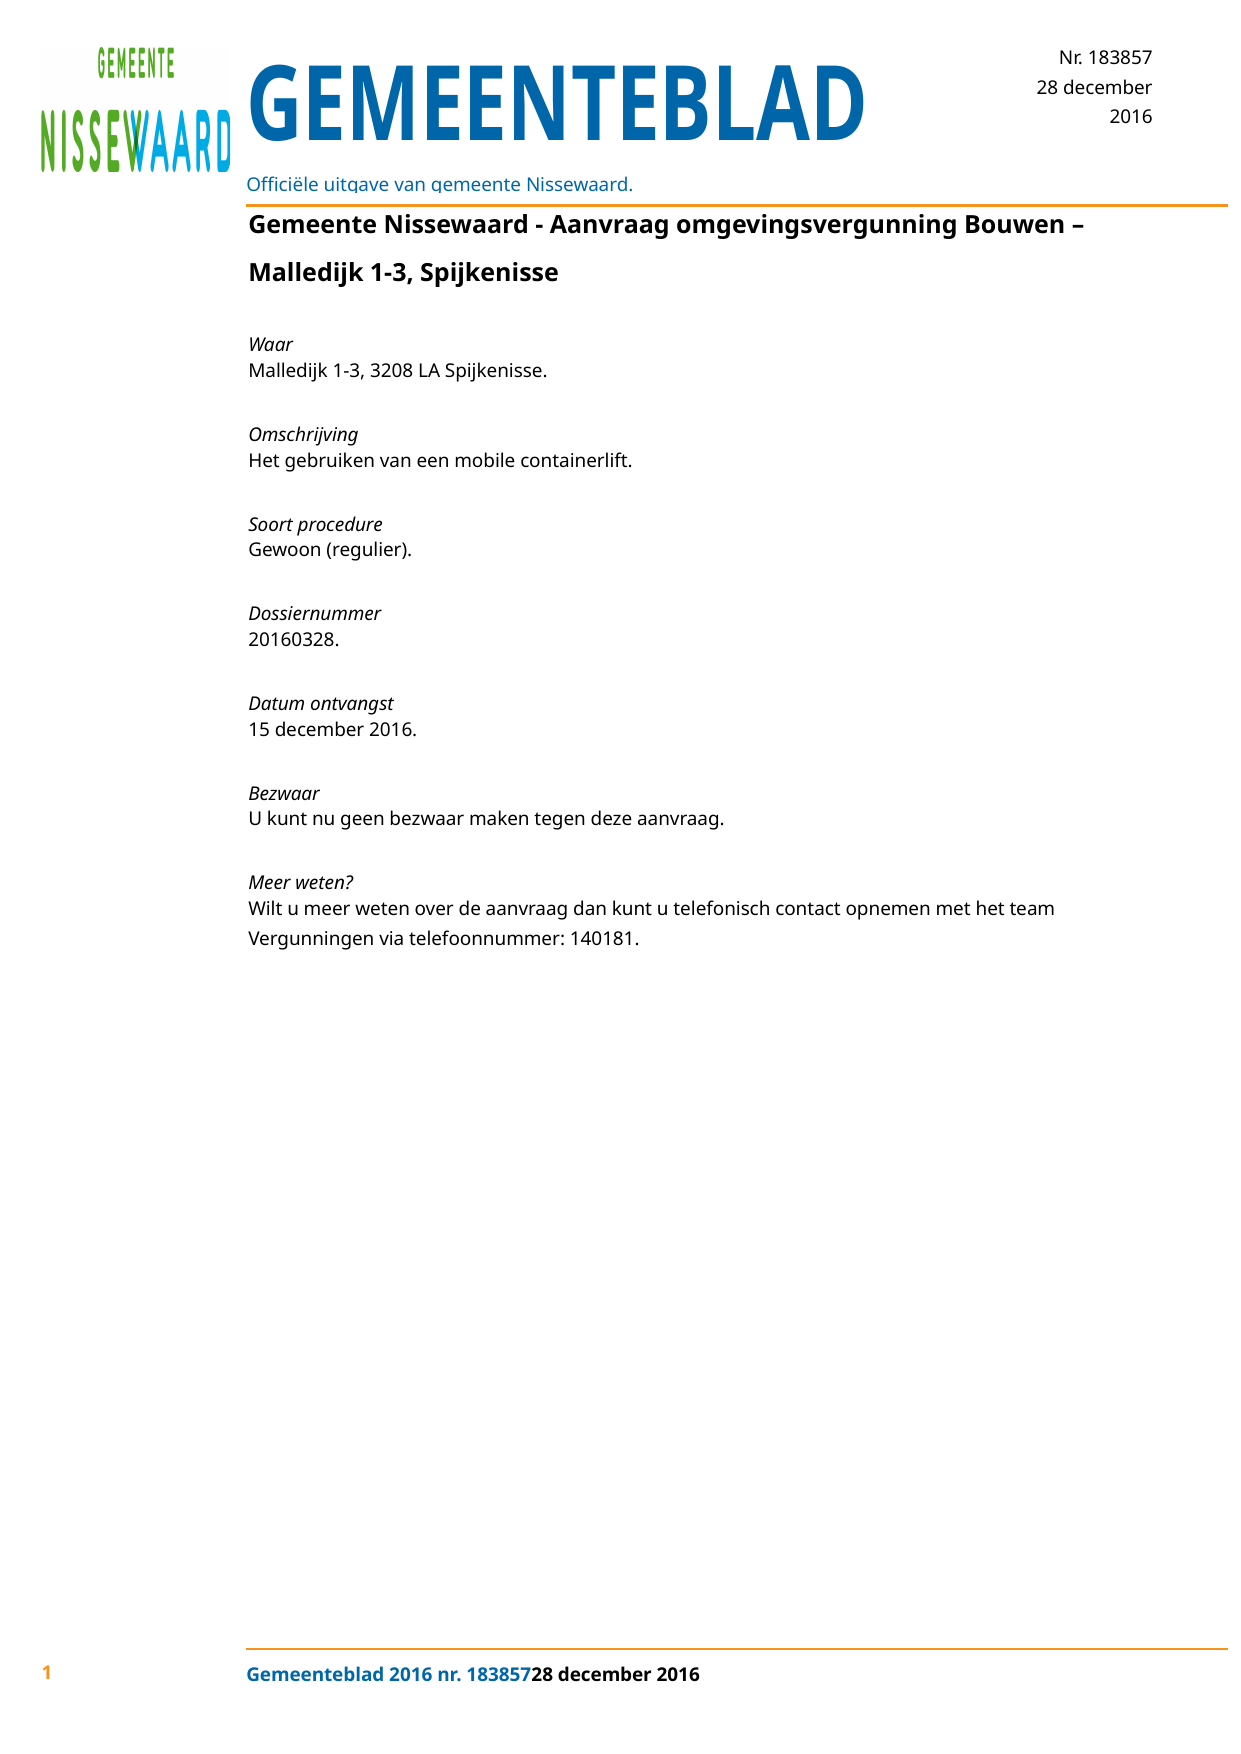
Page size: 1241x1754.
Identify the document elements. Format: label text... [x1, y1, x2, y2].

picture [222, 122, 227, 160]
text Waar [248, 331, 1152, 357]
text Soort procedure [248, 511, 1152, 537]
text Het gebruiken van een mobile containerlift. [248, 447, 1152, 473]
text 15 december 2016. [248, 716, 1152, 742]
text Omschrijving [248, 421, 1152, 447]
picture [200, 151, 206, 172]
text U kunt nu geen bezwaar maken tegen deze aanvraag. [248, 806, 1152, 831]
picture [201, 122, 206, 138]
text Gewoon (regulier). [248, 537, 1152, 562]
text 20160328. [248, 626, 1152, 652]
text Bezwaar [248, 780, 1152, 806]
picture [154, 157, 165, 172]
text Dossiernummer [248, 601, 1152, 626]
text Meer weten? [248, 869, 1152, 895]
text Datum ontvangst [248, 690, 1152, 716]
picture [176, 157, 187, 172]
text Gemeente Nissewaard - Aanvraag omgevingsvergunning Bouwen – Malledijk 1-3, Spijkenisse [248, 207, 1152, 288]
text Malledijk 1-3, 3208 LA Spijkenisse. [248, 357, 1152, 383]
picture [41, 47, 231, 172]
text Wilt u meer weten over de aanvraag dan kunt u telefonisch contact opnemen met het team Vergunningen via telefoonnummer: 140181. [248, 895, 1152, 951]
